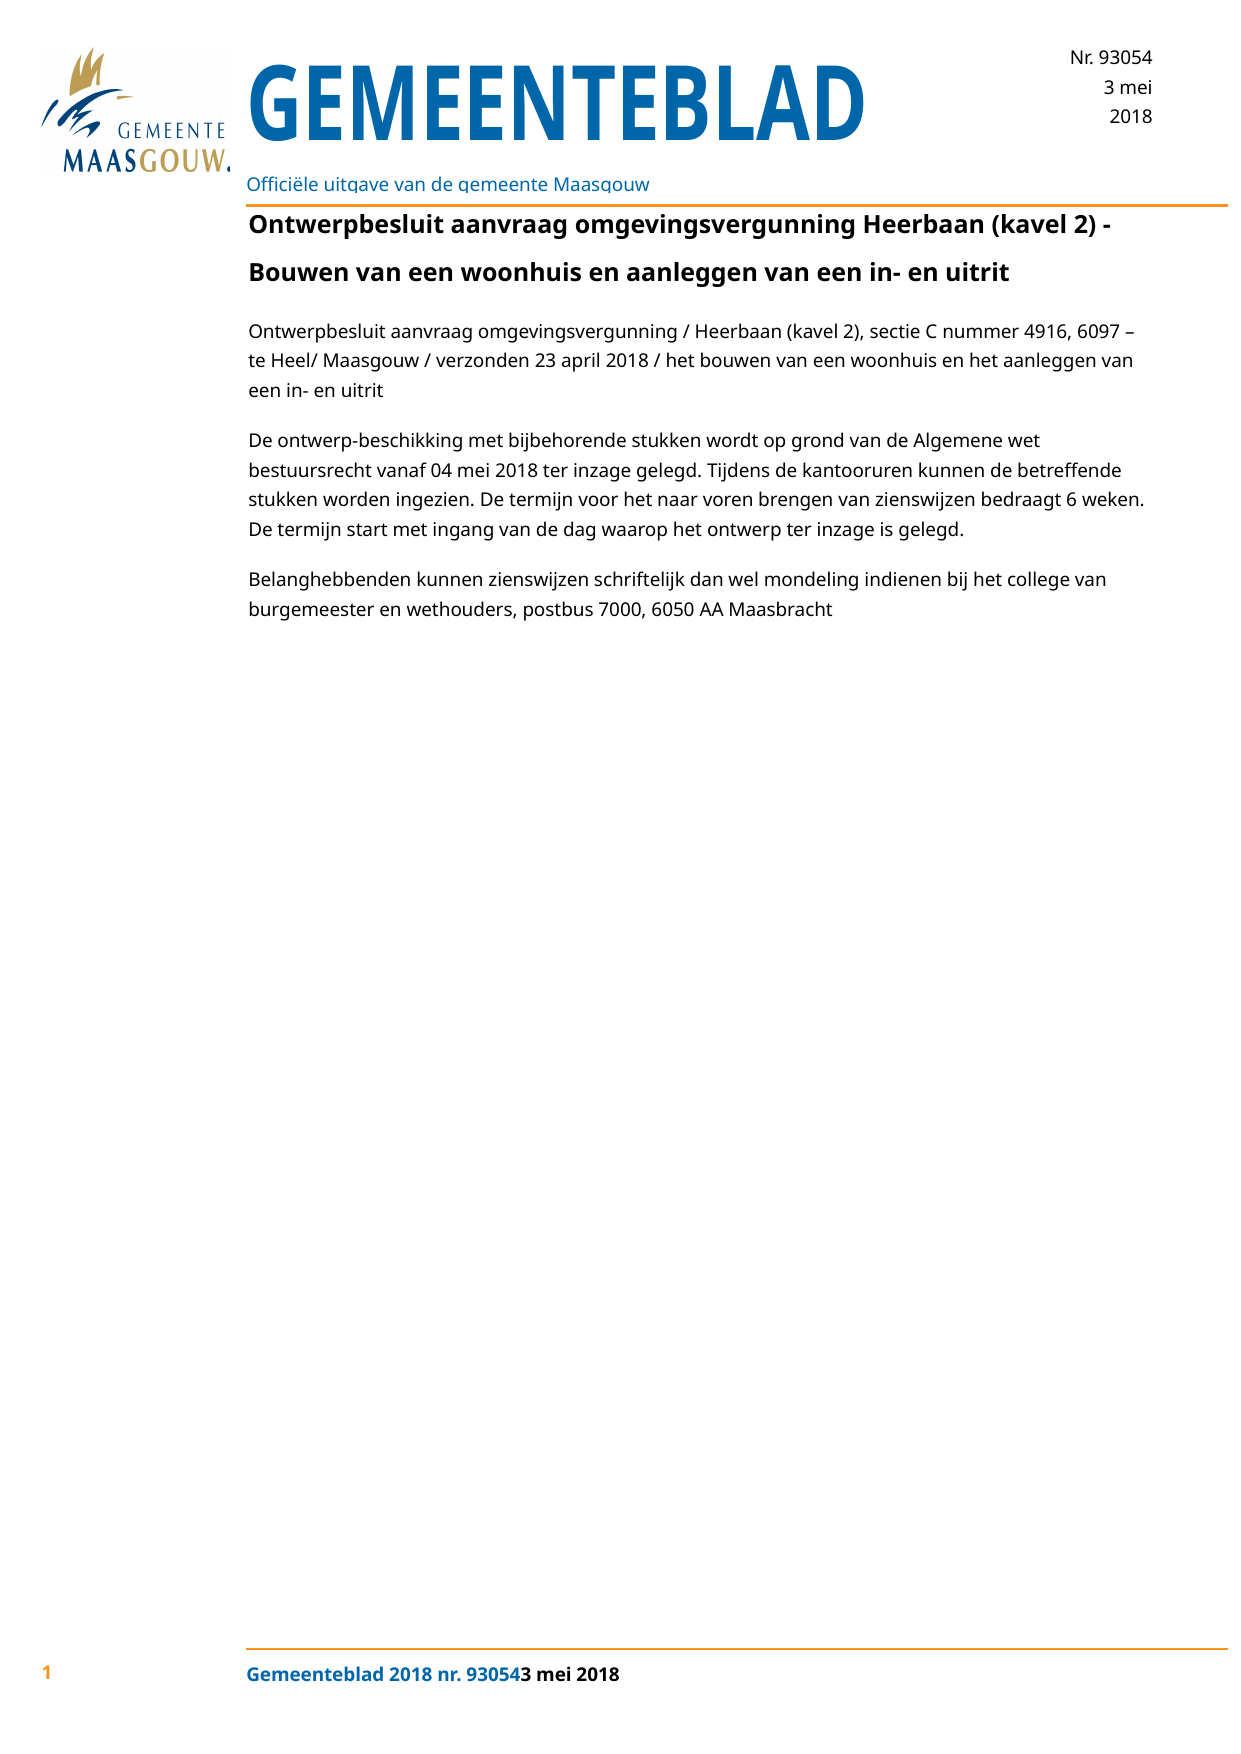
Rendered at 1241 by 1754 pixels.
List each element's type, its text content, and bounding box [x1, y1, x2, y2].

text Ontwerpbesluit aanvraag omgevingsvergunning Heerbaan (kavel 2) - Bouwen van een woonhuis en aanleggen van een in- en uitrit [248, 207, 1152, 288]
picture [41, 47, 231, 172]
text Belanghebbenden kunnen zienswijzen schriftelijk dan wel mondeling indienen bij het college van burgemeester en wethouders, postbus 7000, 6050 AA Maasbracht [248, 567, 1152, 622]
text Ontwerpbesluit aanvraag omgevingsvergunning / Heerbaan (kavel 2), sectie C nummer 4916, 6097 – te Heel/ Maasgouw / verzonden 23 april 2018 / het bouwen van een woonhuis en het aanleggen van een in- en uitrit [248, 318, 1152, 403]
text De ontwerp-beschikking met bijbehorende stukken wordt op grond van de Algemene wet bestuursrecht vanaf 04 mei 2018 ter inzage gelegd. Tijdens de kantooruren kunnen de betreffende stukken worden ingezien. De termijn voor het naar voren brengen van zienswijzen bedraagt 6 weken. De termijn start met ingang van de dag waarop het ontwerp ter inzage is gelegd. [248, 427, 1152, 542]
